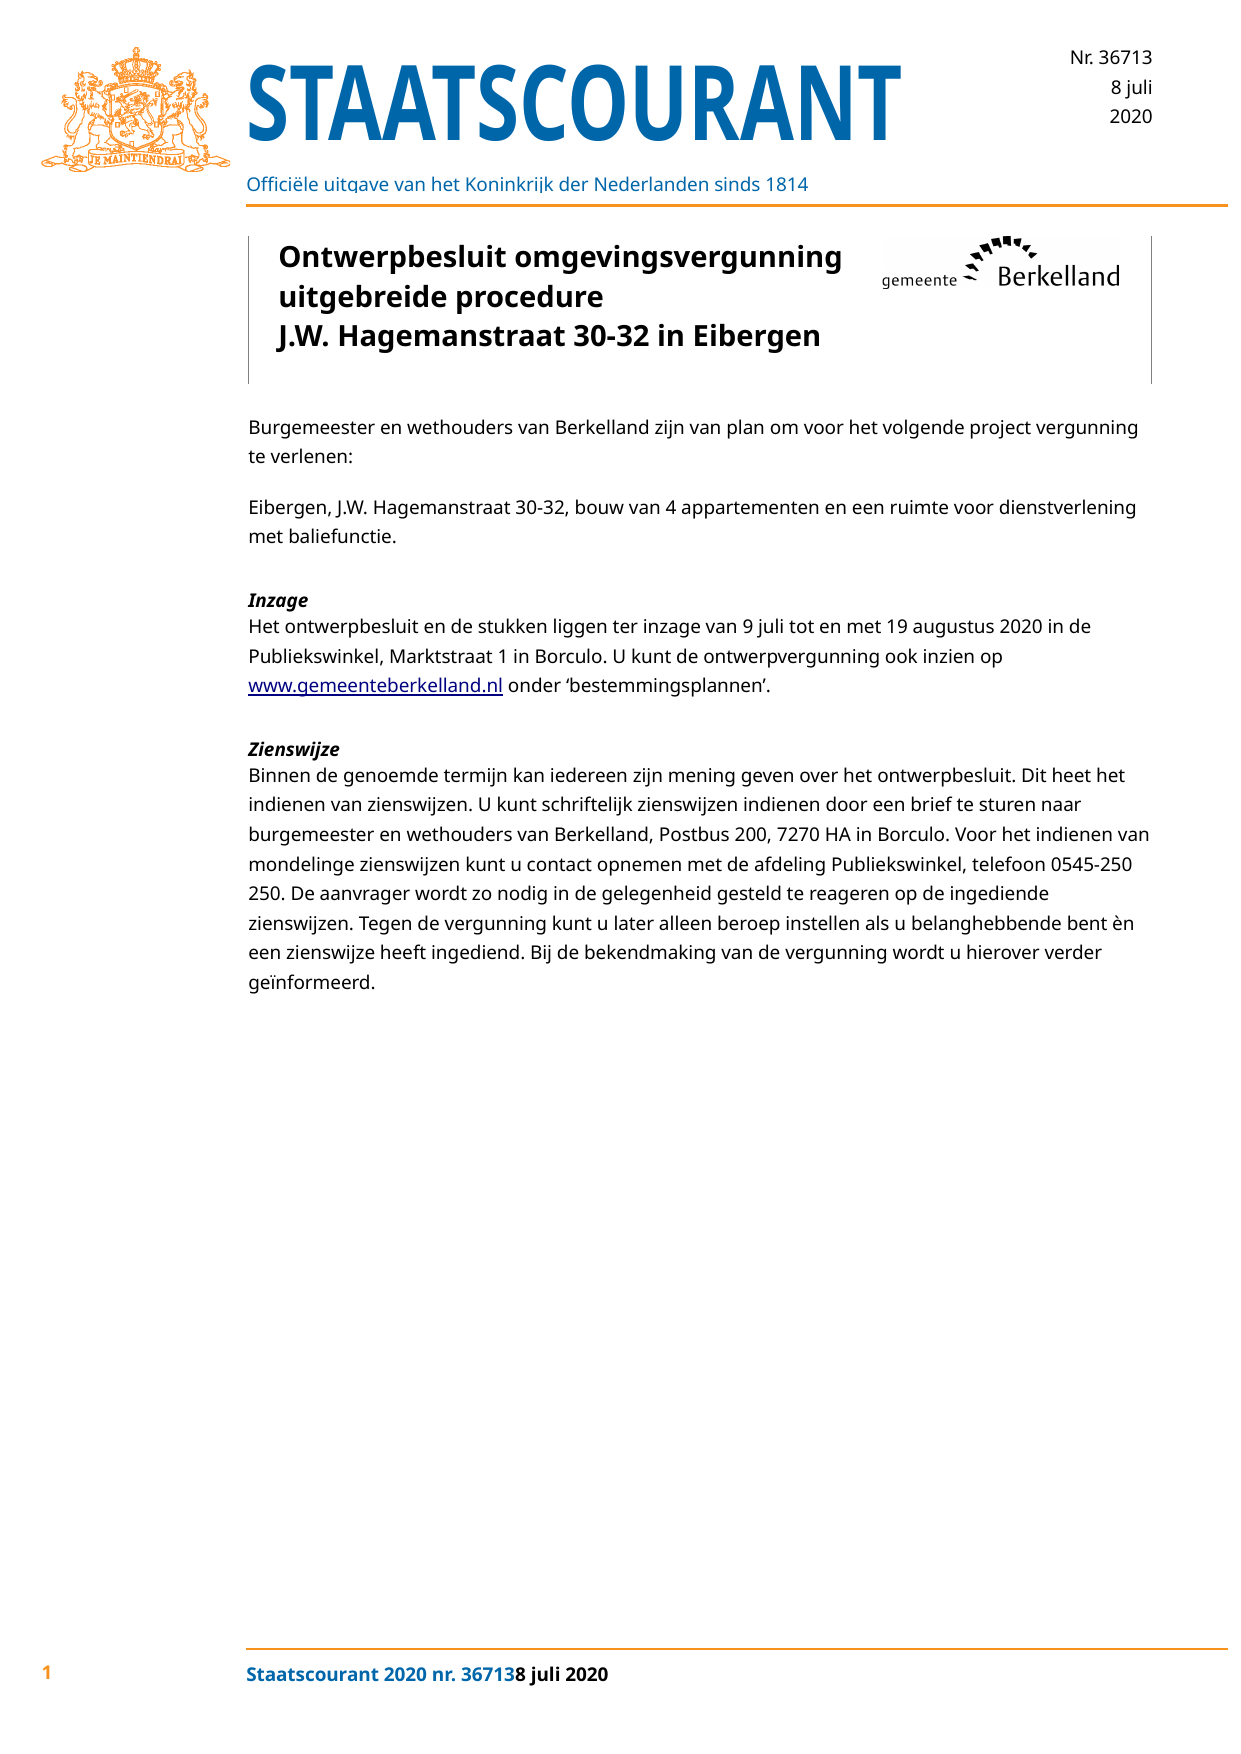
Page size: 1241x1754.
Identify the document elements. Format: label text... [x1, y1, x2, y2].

text Burgemeester en wethouders van Berkelland zijn van plan om voor het volgende project vergunning te verlenen: [248, 414, 1152, 469]
picture [882, 236, 1119, 289]
text Zienswijze [248, 736, 1152, 762]
text Het ontwerpbesluit en de stukken liggen ter inzage van 9 juli tot en met 19 augustus 2020 in de Publiekswinkel, Marktstraat 1 in Borculo. U kunt de ontwerpvergunning ook inzien op www.gemeenteberkelland.nl onder ‘bestemmingsplannen’. [248, 613, 1152, 698]
picture [41, 47, 231, 172]
text Eibergen, J.W. Hagemanstraat 30-32, bouw van 4 appartementen en een ruimte voor dienstverlening met baliefunctie. [248, 494, 1152, 549]
table_header Ontwerpbesluit omgevingsvergunning uitgebreide procedure J.W. Hagemanstraat 30-32 in Eibergen [249, 236, 850, 384]
text Inzage [248, 587, 1152, 613]
table_header [850, 236, 1151, 384]
text Binnen de genoemde termijn kan iedereen zijn mening geven over het ontwerpbesluit. Dit heet het indienen van zienswijzen. U kunt schriftelijk zienswijzen indienen door een brief te sturen naar burgemeester en wethouders van Berkelland, Postbus 200, 7270 HA in Borculo. Voor het indienen van mondelinge zienswijzen kunt u contact opnemen met de afdeling Publiekswinkel, telefoon 0545-250 250. De aanvrager wordt zo nodig in de gelegenheid gesteld te reageren op de ingediende zienswijzen. Tegen de vergunning kunt u later alleen beroep instellen als u belanghebbende bent èn een zienswijze heeft ingediend. Bij de bekendmaking van de vergunning wordt u hierover verder geïnformeerd. [248, 762, 1152, 995]
